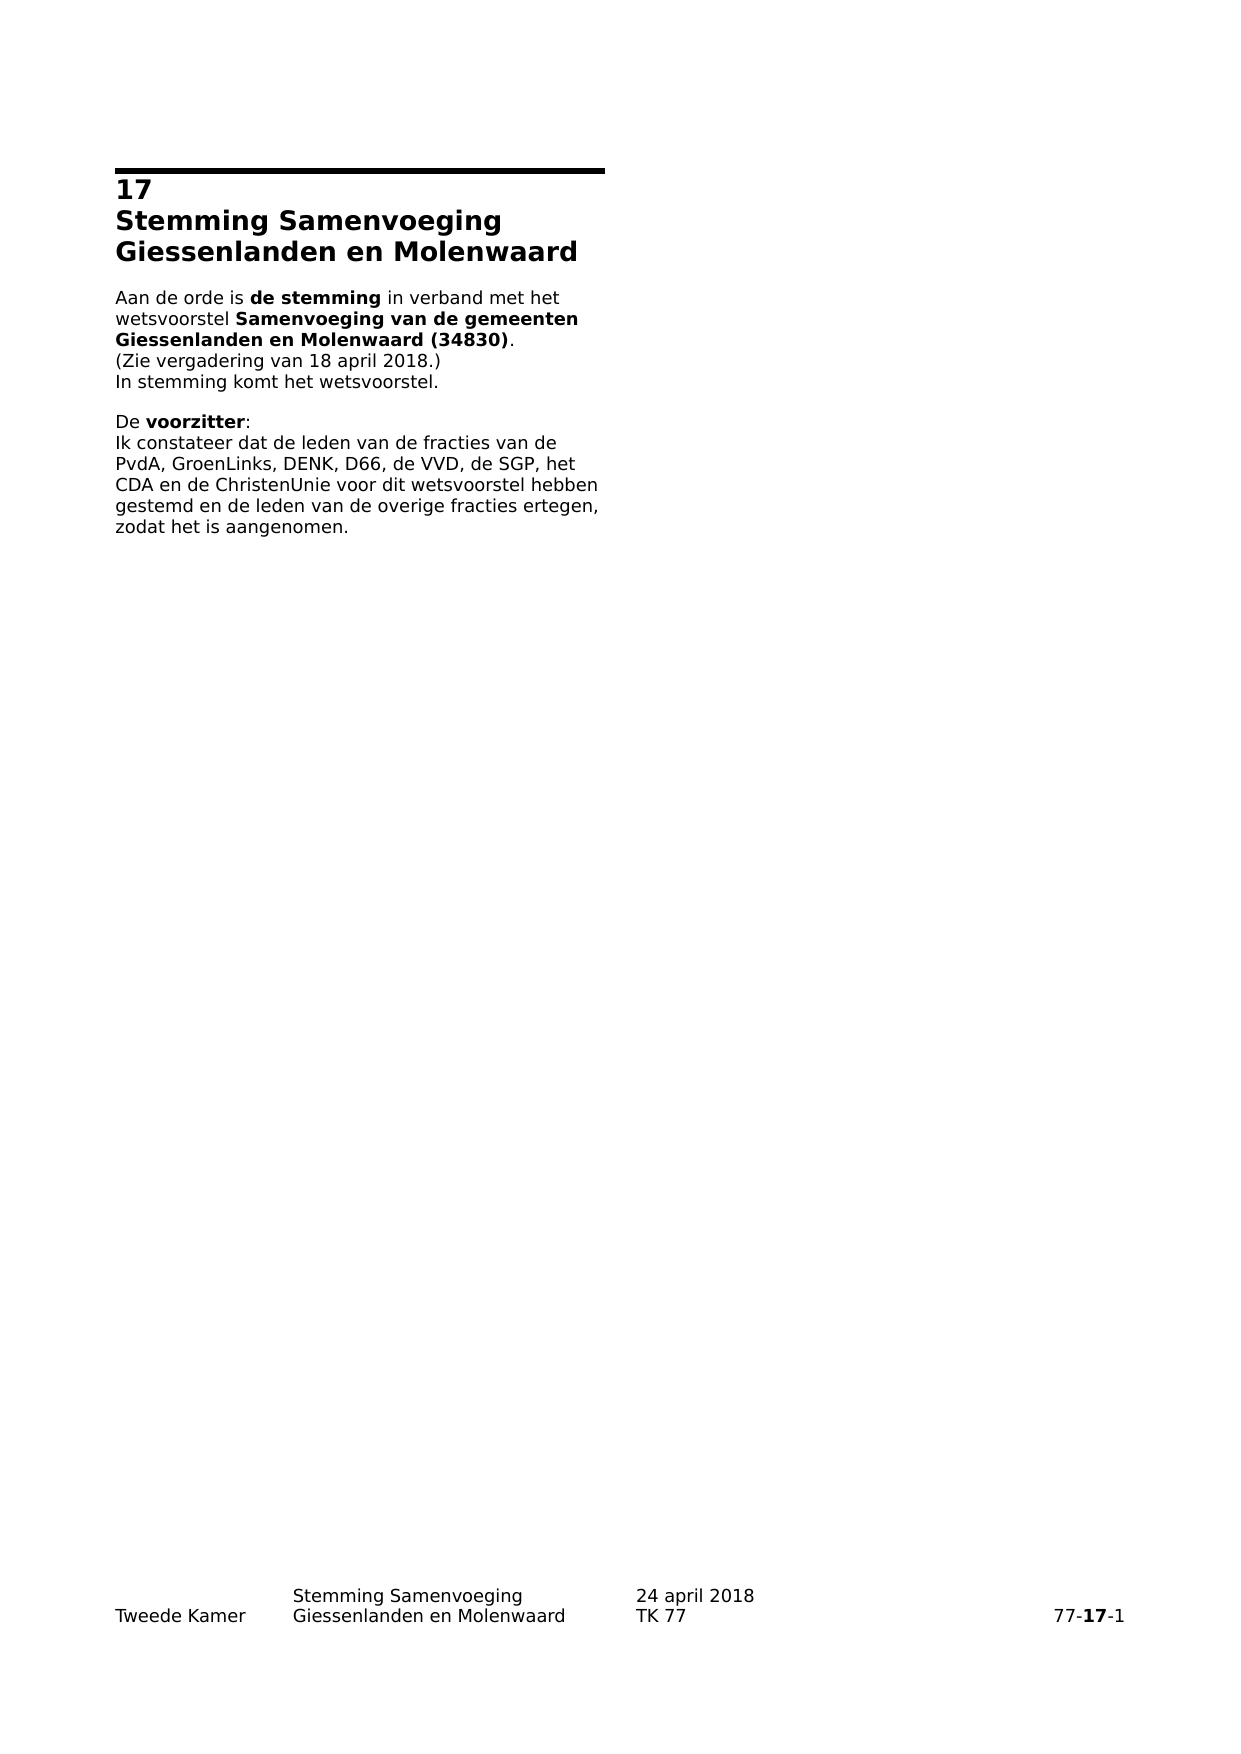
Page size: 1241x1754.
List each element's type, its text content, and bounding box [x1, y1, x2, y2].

title 17 Stemming Samenvoeging Giessenlanden en Molenwaard [115, 174, 605, 268]
text Ik constateer dat de leden van de fracties van de PvdA, GroenLinks, DENK, D66, de VVD, de SGP, het CDA en de ChristenUnie voor dit wetsvoorstel hebben gestemd en de leden van de overige fracties ertegen, zodat het is aangenomen. [115, 433, 605, 537]
text Aan de orde is de stemming in verband met het wetsvoorstel Samenvoeging van de gemeenten Giessenlanden en Molenwaard (34830). [115, 288, 605, 351]
text De voorzitter: [115, 412, 605, 433]
text (Zie vergadering van 18 april 2018.) [115, 351, 605, 371]
text In stemming komt het wetsvoorstel. [115, 371, 605, 392]
